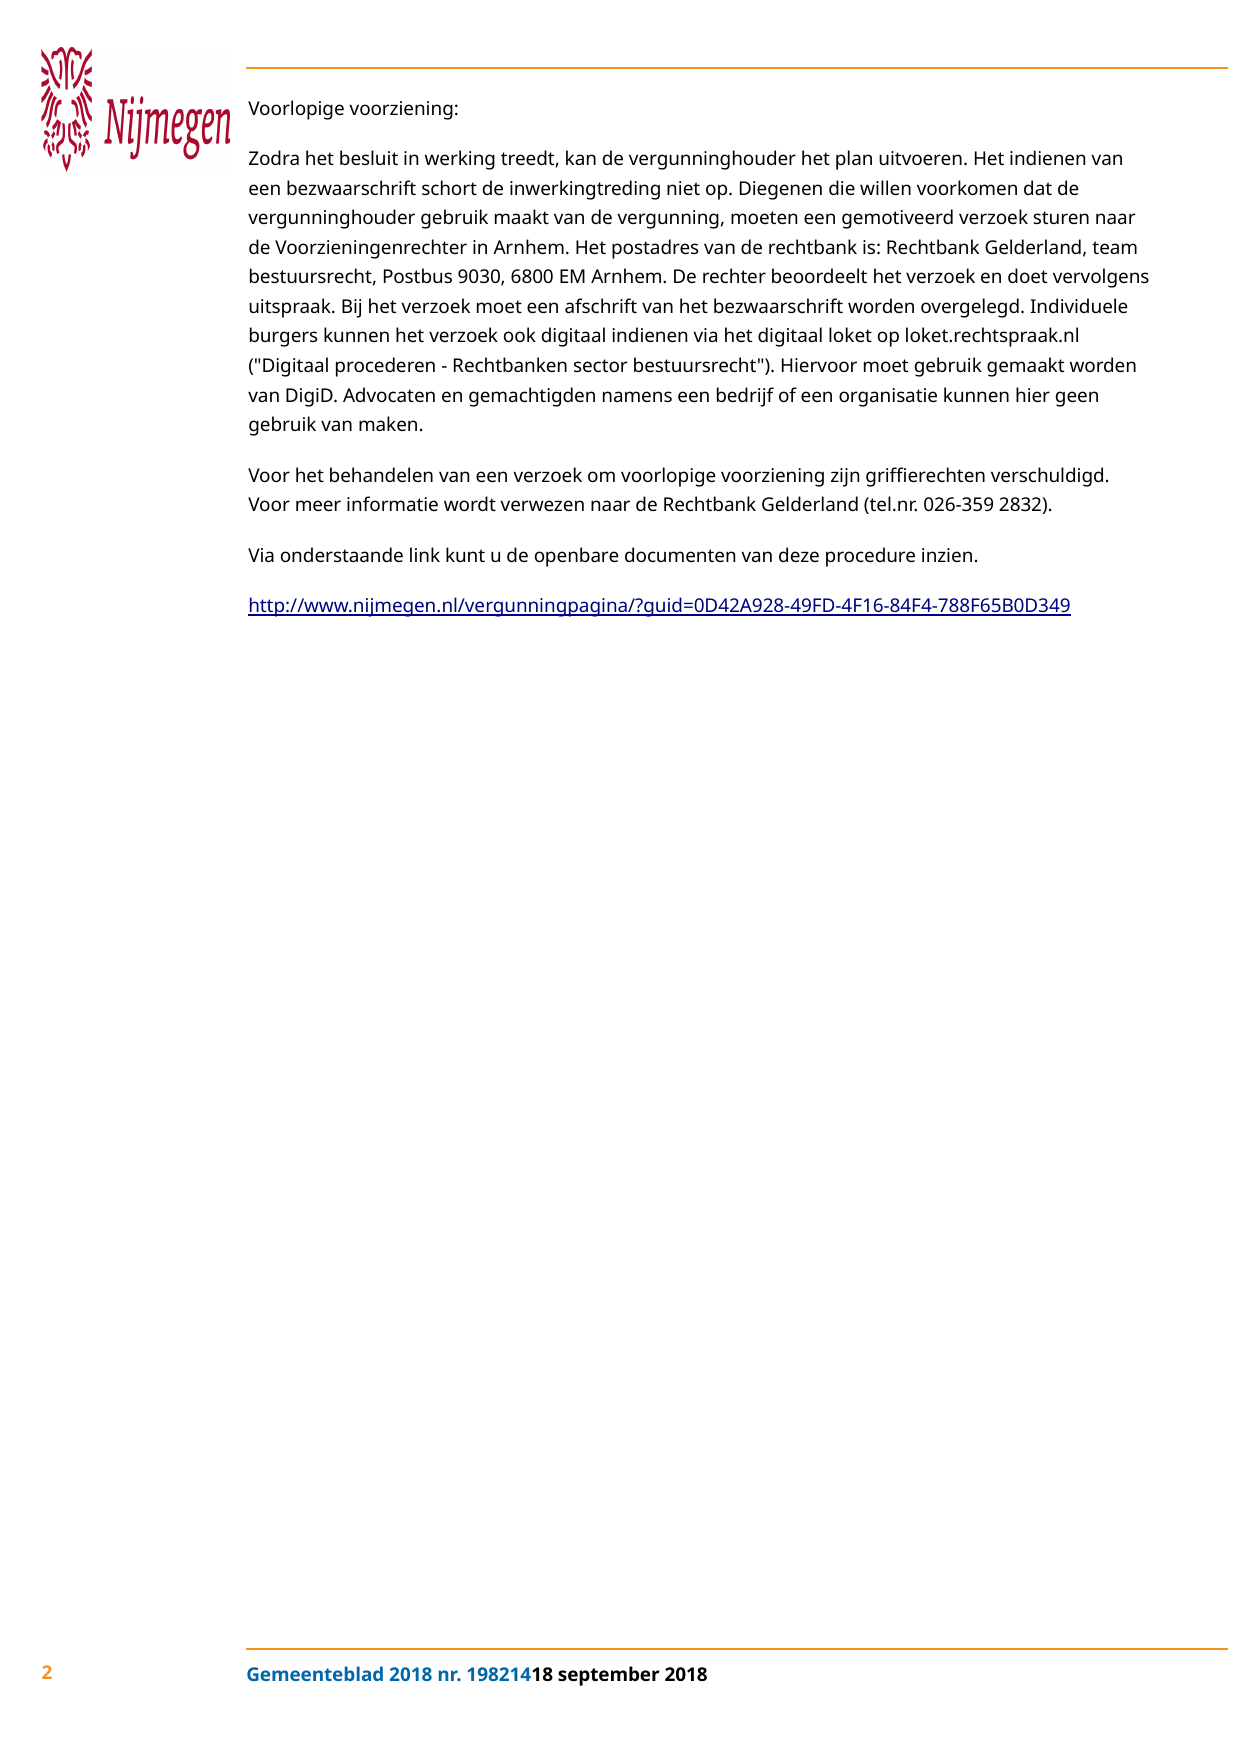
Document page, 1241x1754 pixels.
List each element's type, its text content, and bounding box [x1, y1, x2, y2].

text Voorlopige voorziening: [248, 95, 1152, 121]
picture [41, 47, 231, 172]
text Zodra het besluit in werking treedt, kan de vergunninghouder het plan uitvoeren. Het indienen van een bezwaarschrift schort de inwerkingtreding niet op. Diegenen die willen voorkomen dat de vergunninghouder gebruik maakt van de vergunning, moeten een gemotiveerd verzoek sturen naar de Voorzieningenrechter in Arnhem. Het postadres van de rechtbank is: Rechtbank Gelderland, team bestuursrecht, Postbus 9030, 6800 EM Arnhem. De rechter beoordeelt het verzoek en doet vervolgens uitspraak. Bij het verzoek moet een afschrift van het bezwaarschrift worden overgelegd. Individuele burgers kunnen het verzoek ook digitaal indienen via het digitaal loket op loket.rechtspraak.nl ("Digitaal procederen - Rechtbanken sector bestuursrecht"). Hiervoor moet gebruik gemaakt worden van DigiD. Advocaten en gemachtigden namens een bedrijf of een organisatie kunnen hier geen gebruik van maken. [248, 145, 1152, 437]
text Via onderstaande link kunt u de openbare documenten van deze procedure inzien. [248, 542, 1152, 568]
text Voor het behandelen van een verzoek om voorlopige voorziening zijn griffierechten verschuldigd. Voor meer informatie wordt verwezen naar de Rechtbank Gelderland (tel.nr. 026-359 2832). [248, 462, 1152, 517]
text http://www.nijmegen.nl/vergunningpagina/?guid=0D42A928-49FD-4F16-84F4-788F65B0D349 [248, 592, 1152, 618]
